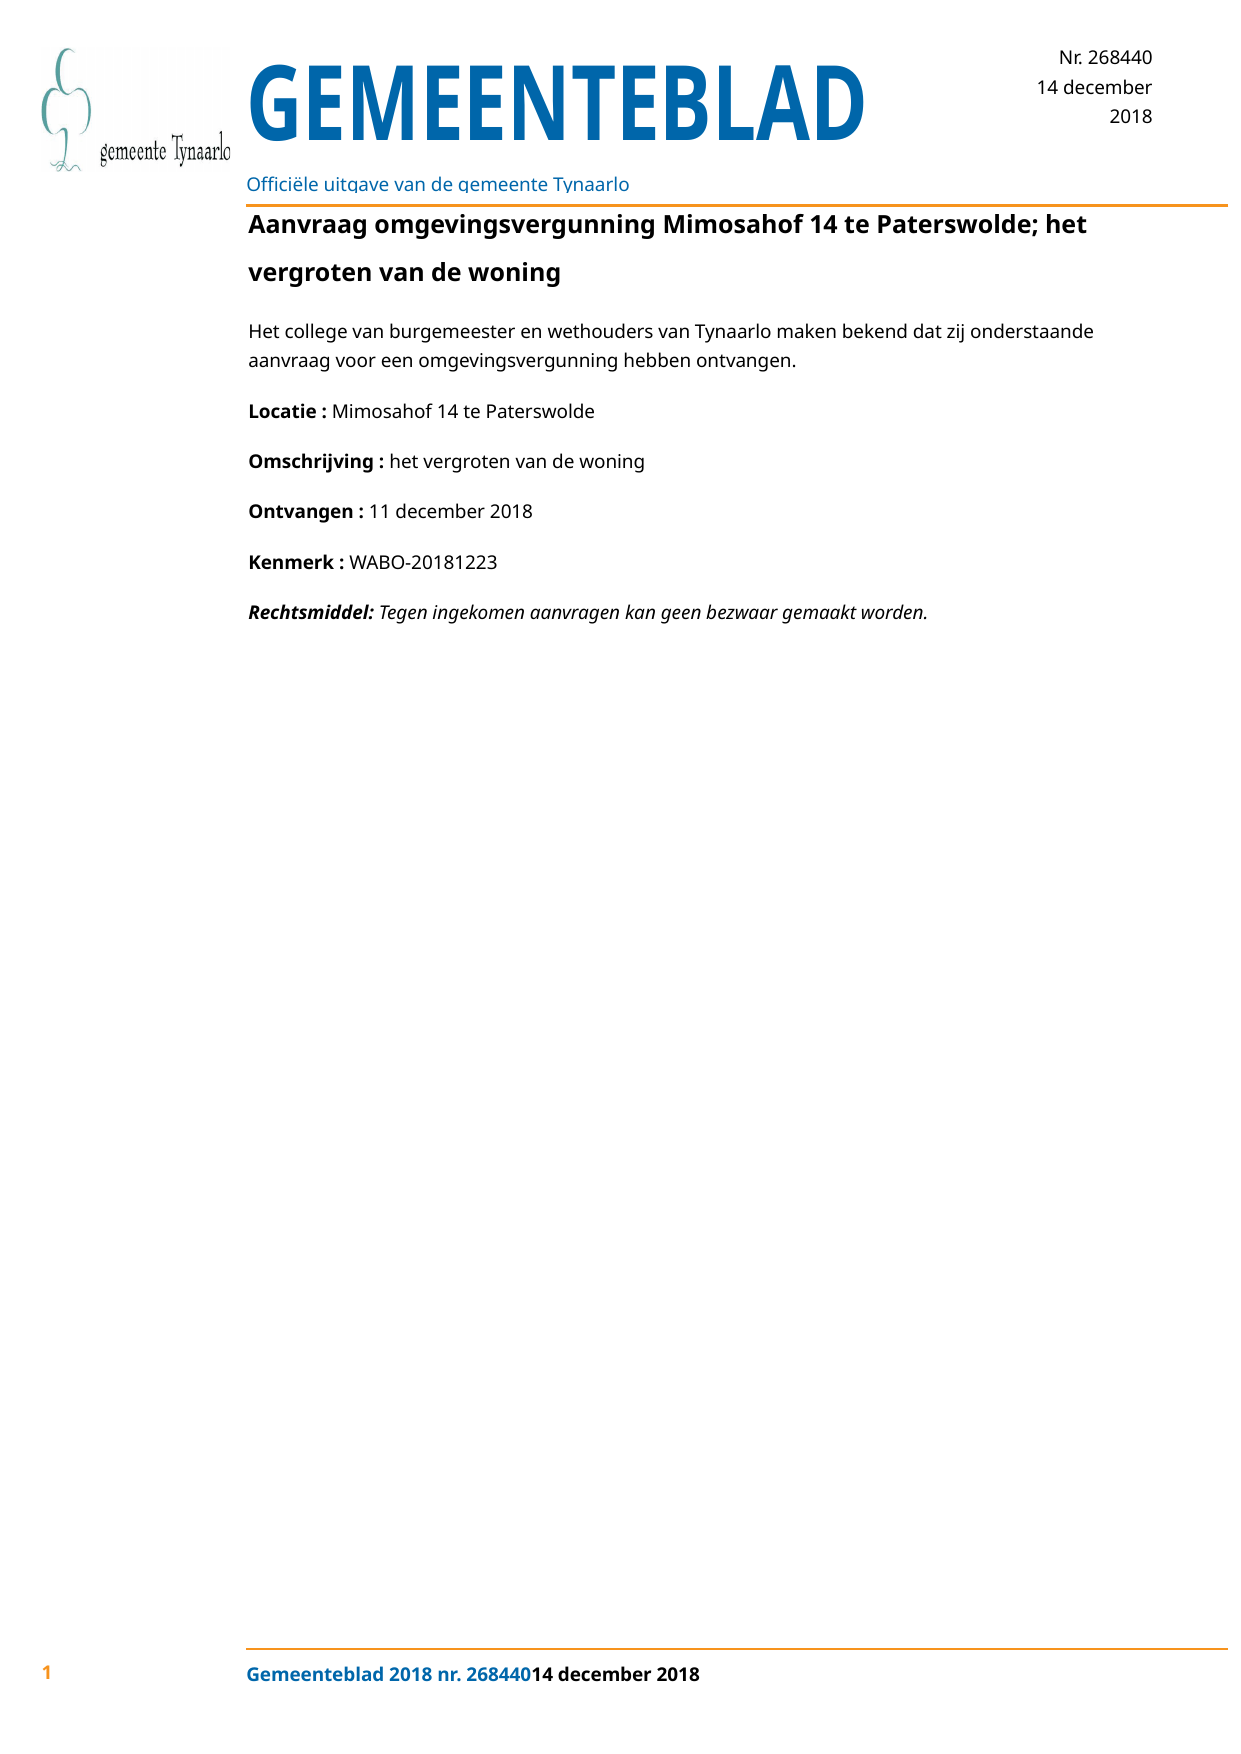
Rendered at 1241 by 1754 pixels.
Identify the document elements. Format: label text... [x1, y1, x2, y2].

text Rechtsmiddel: Tegen ingekomen aanvragen kan geen bezwaar gemaakt worden. [248, 599, 1152, 625]
text Het college van burgemeester en wethouders van Tynaarlo maken bekend dat zij onderstaande aanvraag voor een omgevingsvergunning hebben ontvangen. [248, 318, 1152, 373]
text Omschrijving : het vergroten van de woning [248, 448, 1152, 474]
picture [41, 47, 231, 172]
text Ontvangen : 11 december 2018 [248, 499, 1152, 524]
text Kenmerk : WABO-20181223 [248, 549, 1152, 575]
text Aanvraag omgevingsvergunning Mimosahof 14 te Paterswolde; het vergroten van de woning [248, 207, 1152, 288]
text Locatie : Mimosahof 14 te Paterswolde [248, 398, 1152, 424]
